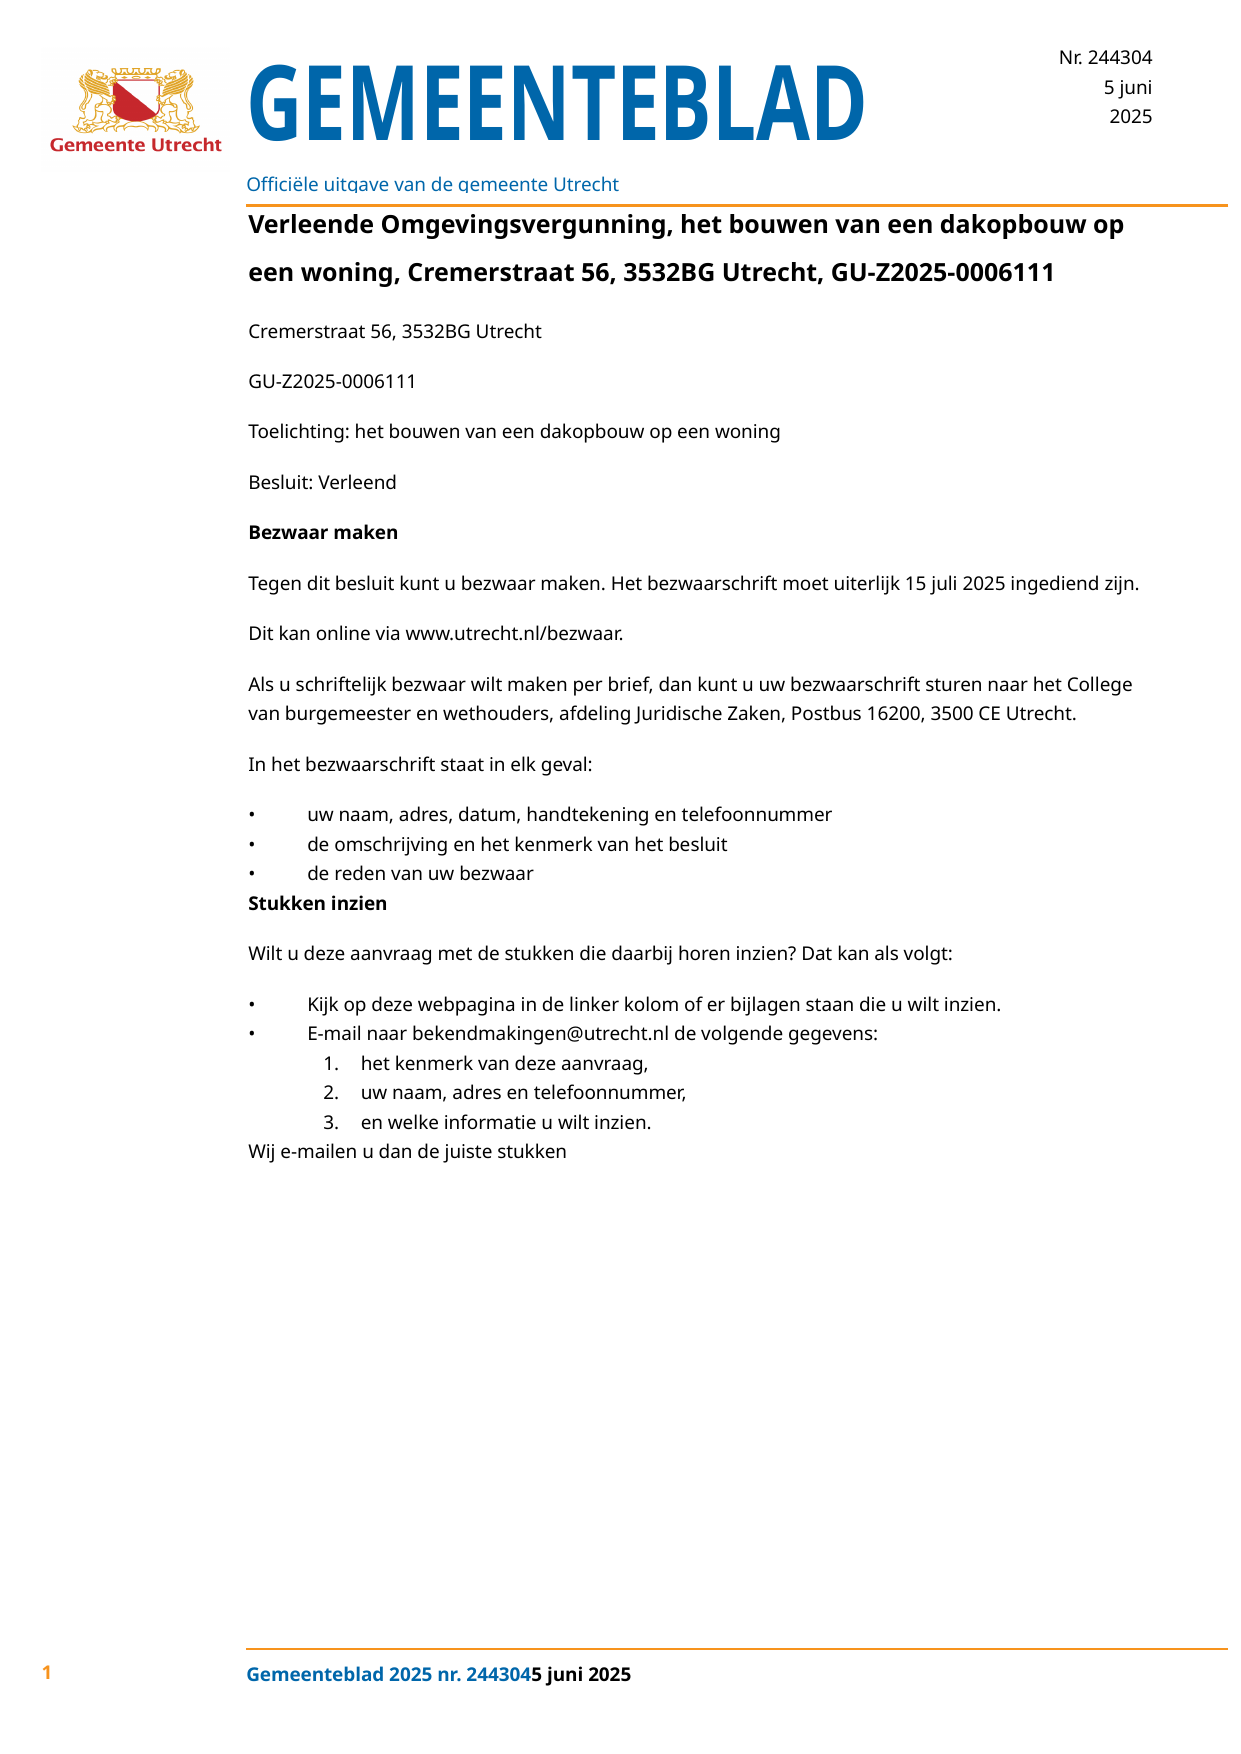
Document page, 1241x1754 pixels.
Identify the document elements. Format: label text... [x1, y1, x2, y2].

text Verleende Omgevingsvergunning, het bouwen van een dakopbouw op een woning, Cremerstraat 56, 3532BG Utrecht, GU-Z2025-0006111 [248, 207, 1152, 288]
text Besluit: Verleend [248, 469, 1152, 495]
list de omschrijving en het kenmerk van het besluit [248, 831, 1152, 857]
list het kenmerk van deze aanvraag, [323, 1050, 1152, 1076]
list uw naam, adres, datum, handtekening en telefoonnummer [248, 801, 1152, 827]
text Cremerstraat 56, 3532BG Utrecht [248, 318, 1152, 344]
list E-mail naar bekendmakingen@utrecht.nl de volgende gegevens: [248, 1020, 1152, 1046]
list Kijk op deze webpagina in de linker kolom of er bijlagen staan die u wilt inzien. [248, 991, 1152, 1017]
text Toelichting: het bouwen van een dakopbouw op een woning [248, 419, 1152, 444]
list en welke informatie u wilt inzien. [323, 1109, 1152, 1135]
picture [41, 47, 231, 172]
list uw naam, adres en telefoonnummer, [323, 1079, 1152, 1105]
text Tegen dit besluit kunt u bezwaar maken. Het bezwaarschrift moet uiterlijk 15 juli 2025 ingediend zijn. [248, 570, 1152, 596]
list de reden van uw bezwaar [248, 860, 1152, 886]
text Wij e-mailen u dan de juiste stukken [248, 1139, 1152, 1164]
text Stukken inzien [248, 890, 1152, 916]
text GU-Z2025-0006111 [248, 368, 1152, 394]
text Bezwaar maken [248, 519, 1152, 545]
text In het bezwaarschrift staat in elk geval: [248, 751, 1152, 777]
text Als u schriftelijk bezwaar wilt maken per brief, dan kunt u uw bezwaarschrift sturen naar het College van burgemeester en wethouders, afdeling Juridische Zaken, Postbus 16200, 3500 CE Utrecht. [248, 671, 1152, 726]
text Wilt u deze aanvraag met de stukken die daarbij horen inzien? Dat kan als volgt: [248, 940, 1152, 966]
text Dit kan online via www.utrecht.nl/bezwaar. [248, 620, 1152, 646]
